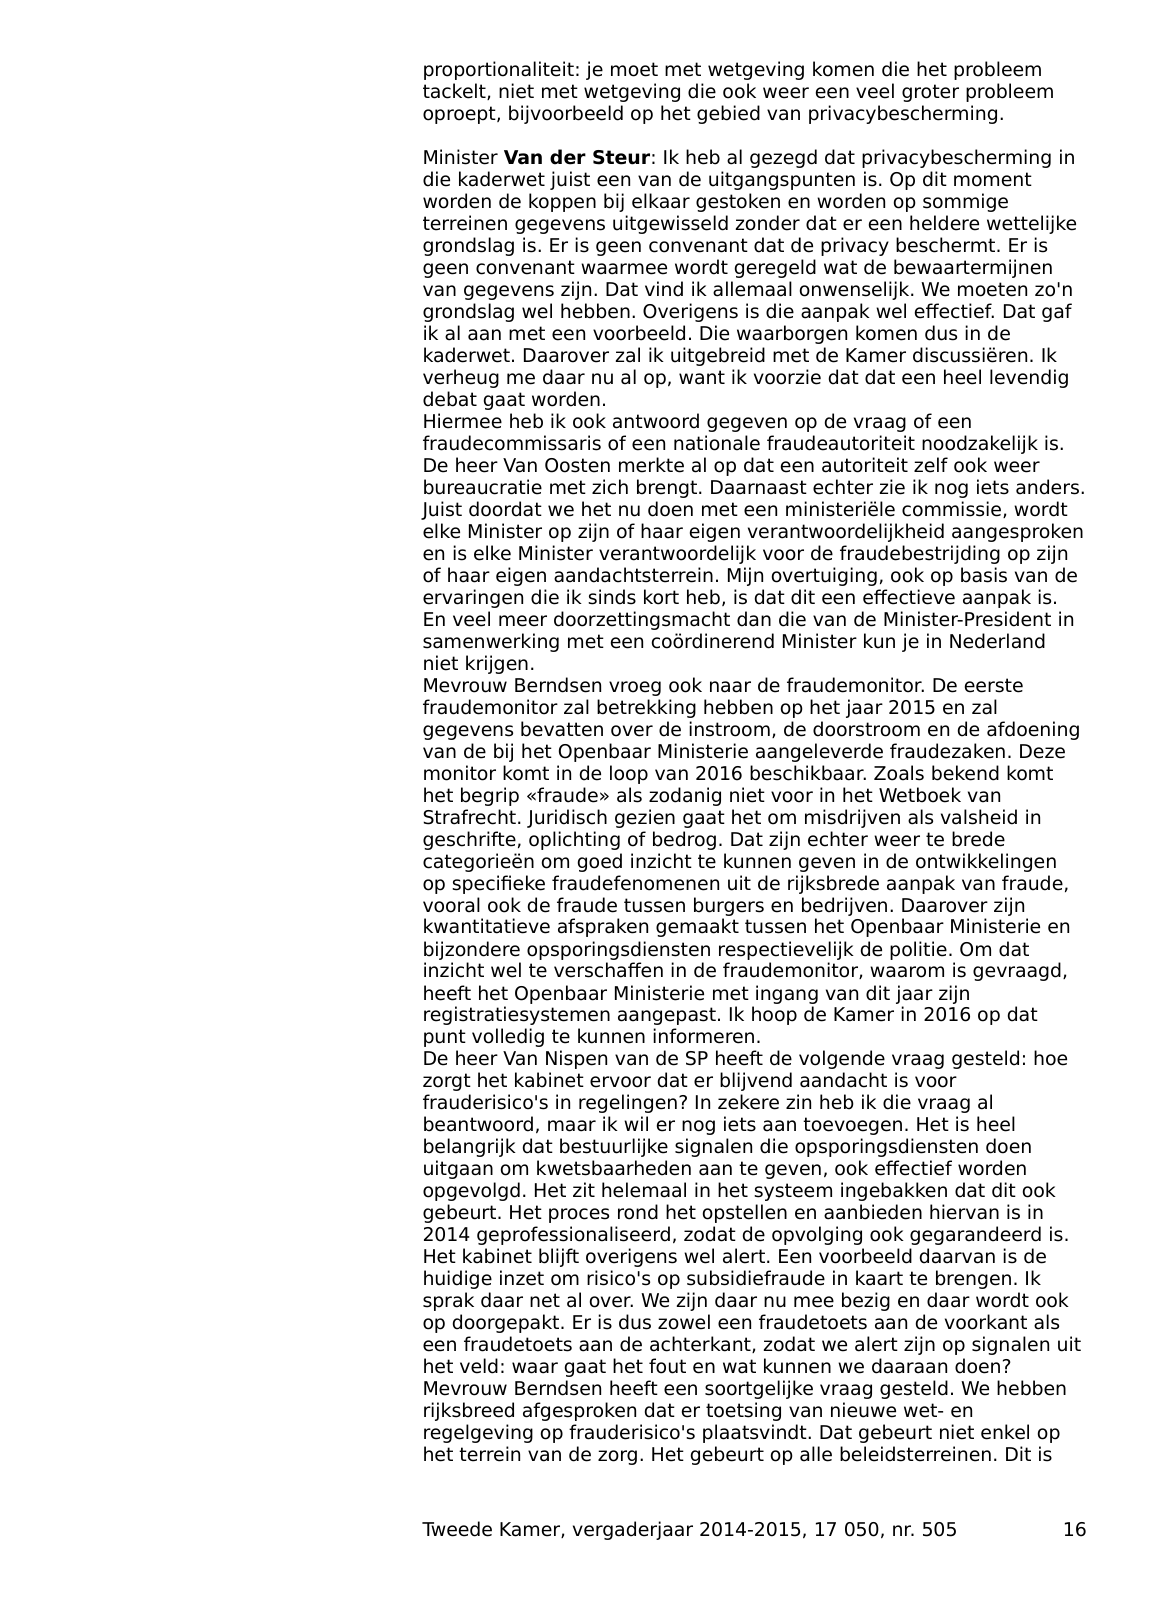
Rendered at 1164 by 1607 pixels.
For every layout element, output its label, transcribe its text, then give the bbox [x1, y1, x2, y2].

text Mevrouw Berndsen vroeg ook naar de fraudemonitor. De eerste fraudemonitor zal betrekking hebben op het jaar 2015 en zal gegevens bevatten over de instroom, de doorstroom en de afdoening van de bij het Openbaar Ministerie aangeleverde fraudezaken. Deze monitor komt in de loop van 2016 beschikbaar. Zoals bekend komt het begrip «fraude» als zodanig niet voor in het Wetboek van Strafrecht. Juridisch gezien gaat het om misdrijven als valsheid in geschrifte, oplichting of bedrog. Dat zijn echter weer te brede categorieën om goed inzicht te kunnen geven in de ontwikkelingen op specifieke fraudefenomenen uit de rijksbrede aanpak van fraude, vooral ook de fraude tussen burgers en bedrijven. Daarover zijn kwantitatieve afspraken gemaakt tussen het Openbaar Ministerie en bijzondere opsporingsdiensten respectievelijk de politie. Om dat inzicht wel te verschaffen in de fraudemonitor, waarom is gevraagd, heeft het Openbaar Ministerie met ingang van dit jaar zijn registratiesystemen aangepast. Ik hoop de Kamer in 2016 op dat punt volledig te kunnen informeren. [422, 675, 1087, 1048]
text Hiermee heb ik ook antwoord gegeven op de vraag of een fraudecommissaris of een nationale fraudeautoriteit noodzakelijk is. De heer Van Oosten merkte al op dat een autoriteit zelf ook weer bureaucratie met zich brengt. Daarnaast echter zie ik nog iets anders. Juist doordat we het nu doen met een ministeriële commissie, wordt elke Minister op zijn of haar eigen verantwoordelijkheid aangesproken en is elke Minister verantwoordelijk voor de fraudebestrijding op zijn of haar eigen aandachtsterrein. Mijn overtuiging, ook op basis van de ervaringen die ik sinds kort heb, is dat dit een effectieve aanpak is. En veel meer doorzettingsmacht dan die van de Minister-President in samenwerking met een coördinerend Minister kun je in Nederland niet krijgen. [422, 411, 1087, 675]
text Mevrouw Berndsen heeft een soortgelijke vraag gesteld. We hebben rijksbreed afgesproken dat er toetsing van nieuwe wet- en regelgeving op frauderisico's plaatsvindt. Dat gebeurt niet enkel op het terrein van de zorg. Het gebeurt op alle beleidsterreinen. Dit is [422, 1378, 1087, 1466]
text Minister Van der Steur: Ik heb al gezegd dat privacybescherming in die kaderwet juist een van de uitgangspunten is. Op dit moment worden de koppen bij elkaar gestoken en worden op sommige terreinen gegevens uitgewisseld zonder dat er een heldere wettelijke grondslag is. Er is geen convenant dat de privacy beschermt. Er is geen convenant waarmee wordt geregeld wat de bewaartermijnen van gegevens zijn. Dat vind ik allemaal onwenselijk. We moeten zo'n grondslag wel hebben. Overigens is die aanpak wel effectief. Dat gaf ik al aan met een voorbeeld. Die waarborgen komen dus in de kaderwet. Daarover zal ik uitgebreid met de Kamer discussiëren. Ik verheug me daar nu al op, want ik voorzie dat dat een heel levendig debat gaat worden. [422, 147, 1087, 411]
text De heer Van Nispen van de SP heeft de volgende vraag gesteld: hoe zorgt het kabinet ervoor dat er blijvend aandacht is voor frauderisico's in regelingen? In zekere zin heb ik die vraag al beantwoord, maar ik wil er nog iets aan toevoegen. Het is heel belangrijk dat bestuurlijke signalen die opsporingsdiensten doen uitgaan om kwetsbaarheden aan te geven, ook effectief worden opgevolgd. Het zit helemaal in het systeem ingebakken dat dit ook gebeurt. Het proces rond het opstellen en aanbieden hiervan is in 2014 geprofessionaliseerd, zodat de opvolging ook gegarandeerd is. Het kabinet blijft overigens wel alert. Een voorbeeld daarvan is de huidige inzet om risico's op subsidiefraude in kaart te brengen. Ik sprak daar net al over. We zijn daar nu mee bezig en daar wordt ook op doorgepakt. Er is dus zowel een fraudetoets aan de voorkant als een fraudetoets aan de achterkant, zodat we alert zijn op signalen uit het veld: waar gaat het fout en wat kunnen we daaraan doen? [422, 1048, 1087, 1378]
text proportionaliteit: je moet met wetgeving komen die het probleem tackelt, niet met wetgeving die ook weer een veel groter probleem oproept, bijvoorbeeld op het gebied van privacybescherming. [422, 59, 1087, 125]
